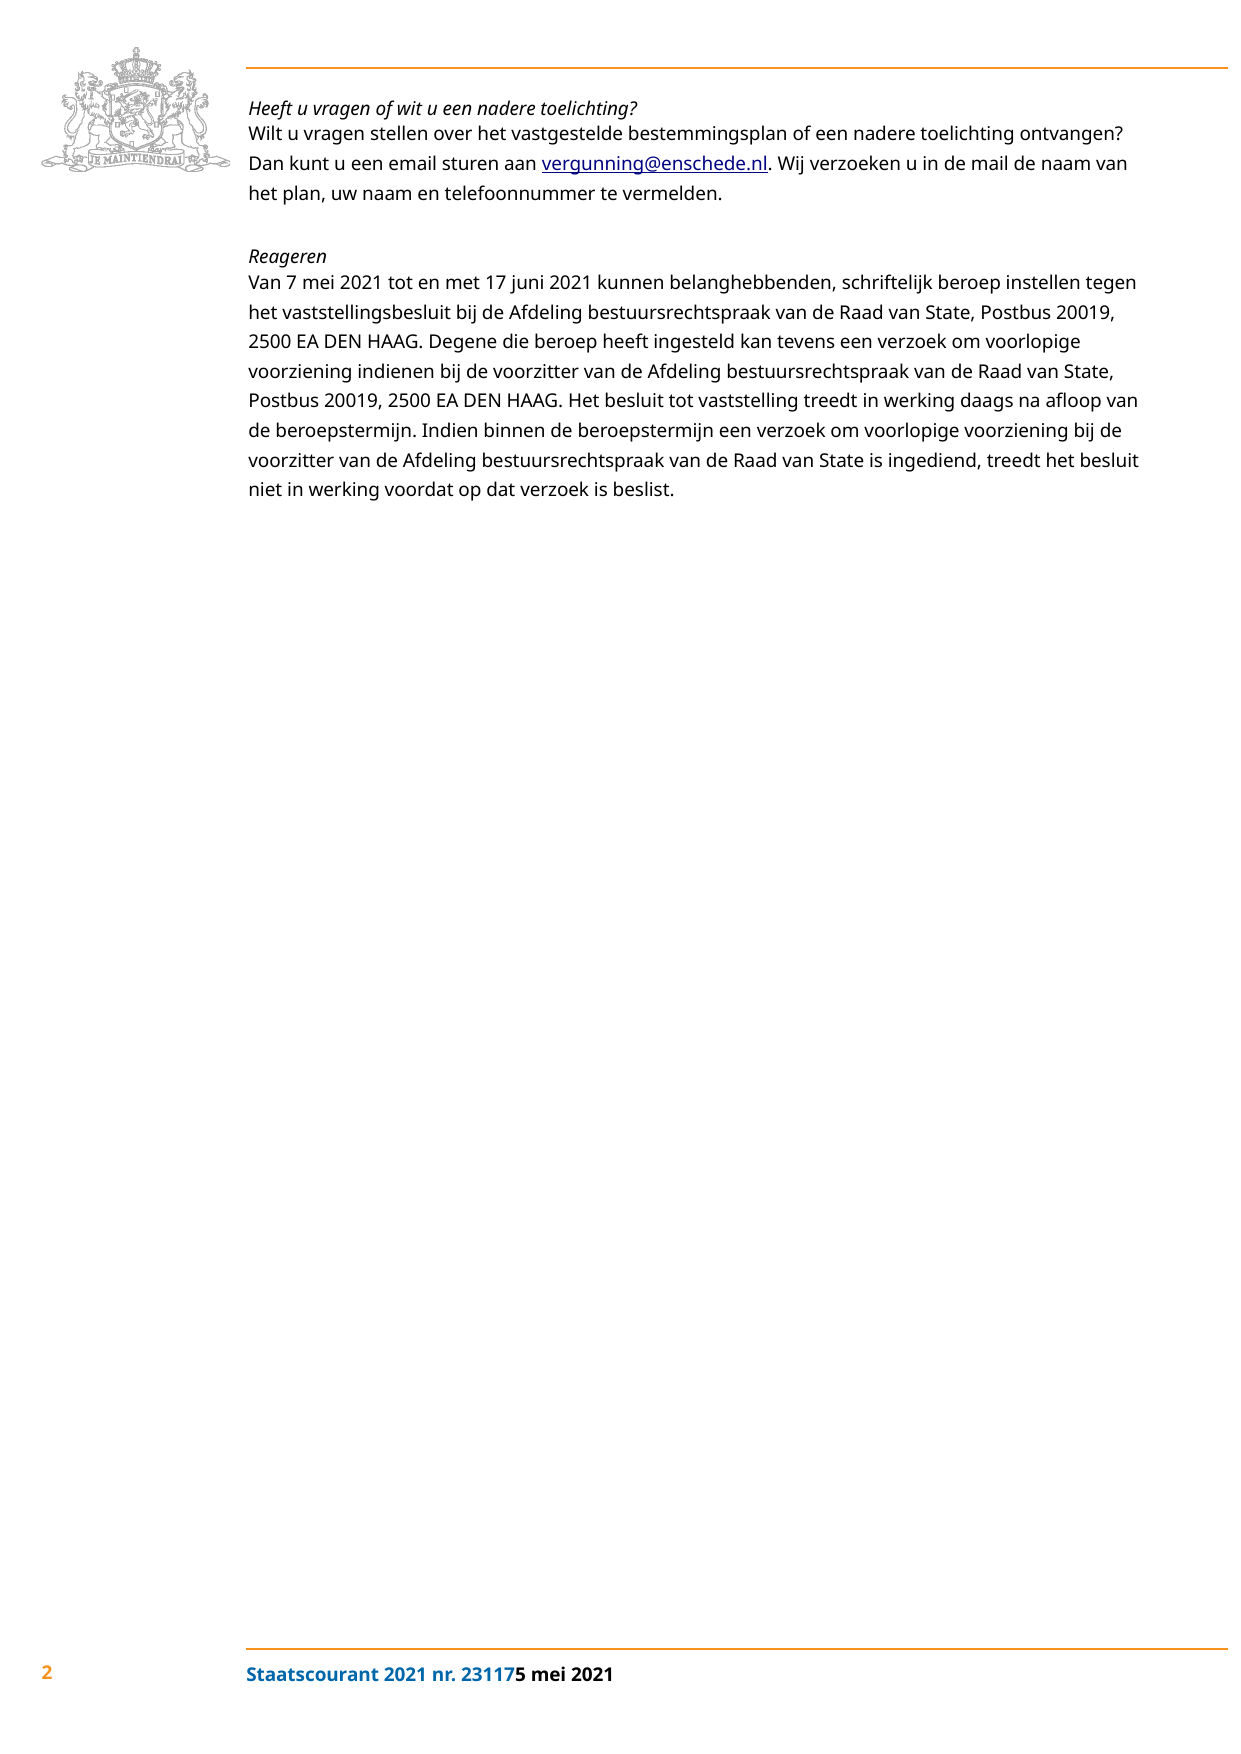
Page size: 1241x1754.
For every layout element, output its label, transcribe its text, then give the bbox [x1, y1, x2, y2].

picture [41, 47, 231, 172]
text Van 7 mei 2021 tot en met 17 juni 2021 kunnen belanghebbenden, schriftelijk beroep instellen tegen het vaststellingsbesluit bij de Afdeling bestuursrechtspraak van de Raad van State, Postbus 20019, 2500 EA DEN HAAG. Degene die beroep heeft ingesteld kan tevens een verzoek om voorlopige voorziening indienen bij de voorzitter van de Afdeling bestuursrechtspraak van de Raad van State, Postbus 20019, 2500 EA DEN HAAG. Het besluit tot vaststelling treedt in werking daags na afloop van de beroepstermijn. Indien binnen de beroepstermijn een verzoek om voorlopige voorziening bij de voorzitter van de Afdeling bestuursrechtspraak van de Raad van State is ingediend, treedt het besluit niet in werking voordat op dat verzoek is beslist. [248, 269, 1152, 502]
text Wilt u vragen stellen over het vastgestelde bestemmingsplan of een nadere toelichting ontvangen? Dan kunt u een email sturen aan vergunning@enschede.nl. Wij verzoeken u in de mail de naam van het plan, uw naam en telefoonnummer te vermelden. [248, 121, 1152, 205]
text Heeft u vragen of wit u een nadere toelichting? [248, 95, 1152, 121]
text Reageren [248, 244, 1152, 269]
